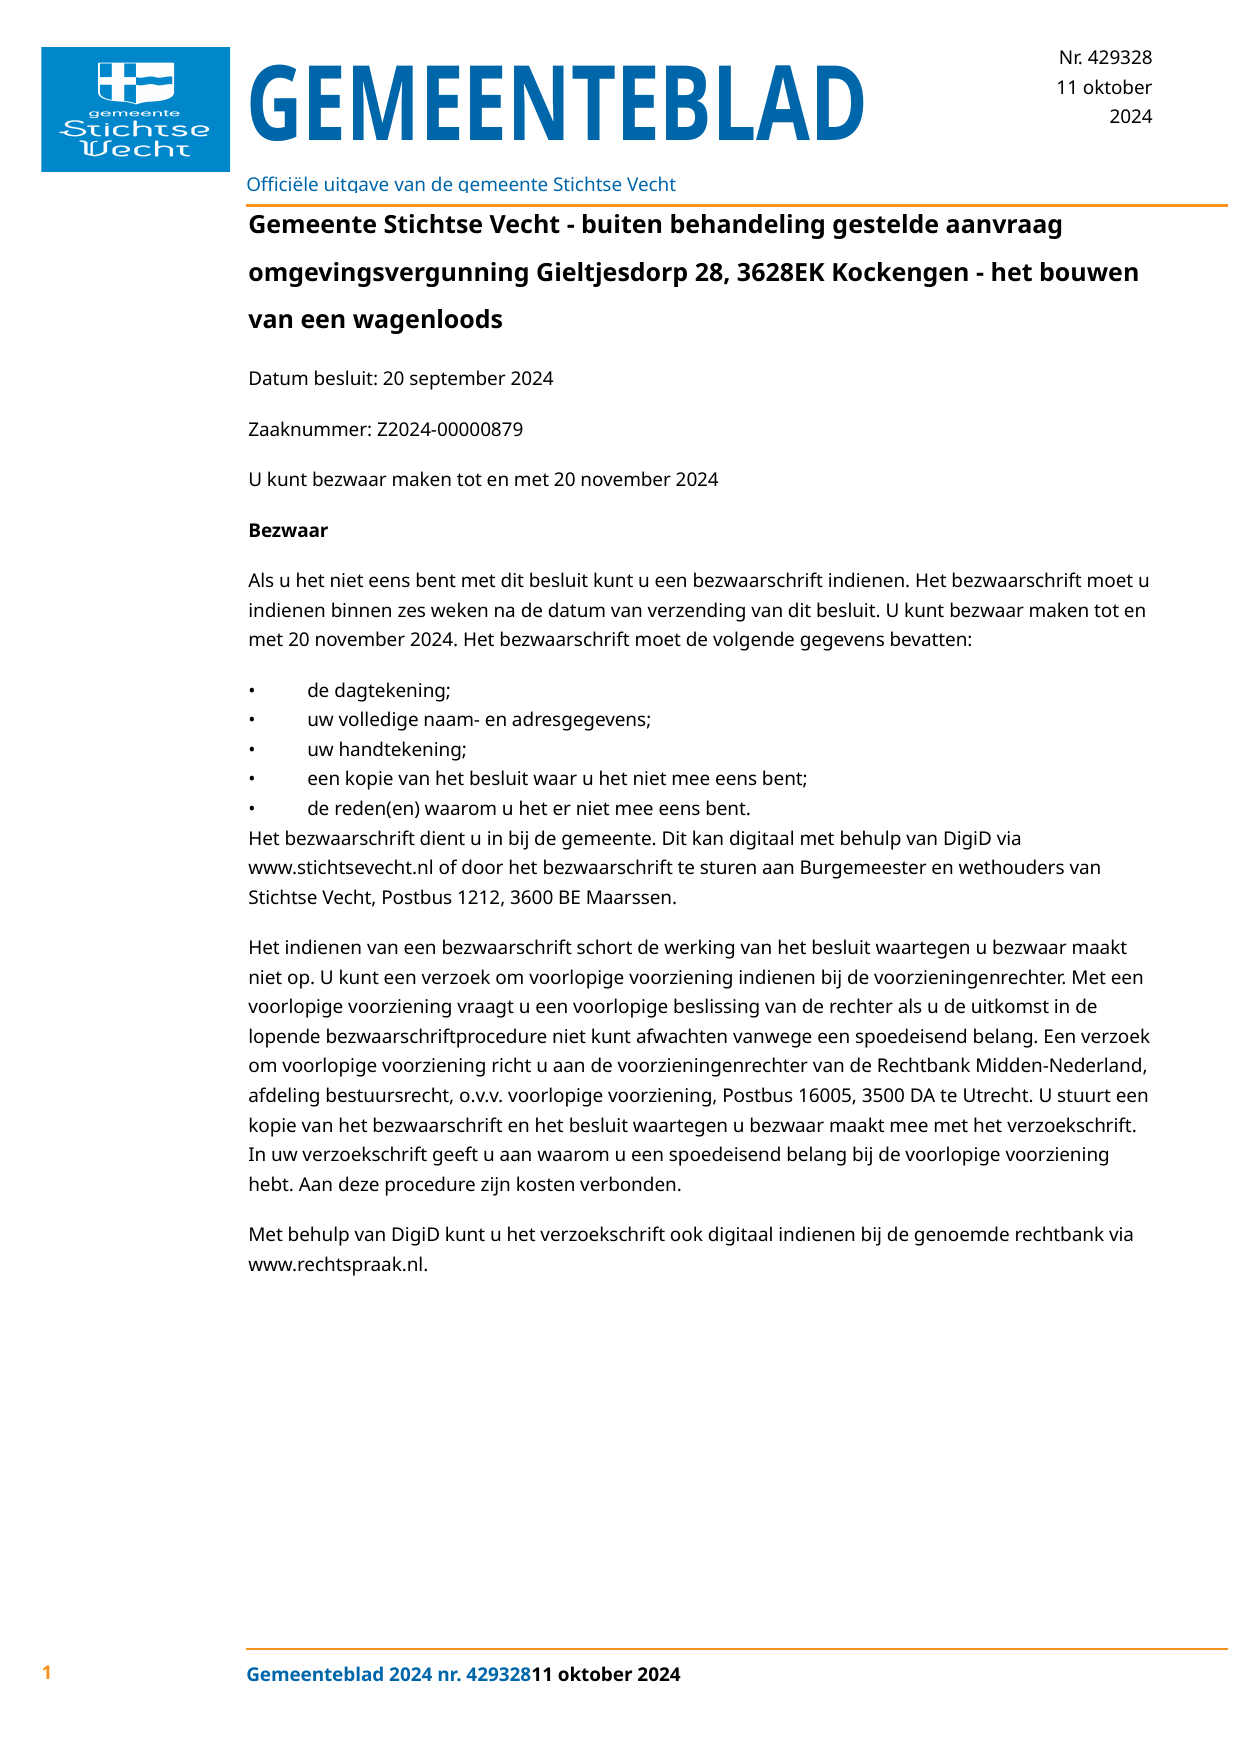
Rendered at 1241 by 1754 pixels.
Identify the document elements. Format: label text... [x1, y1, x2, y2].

text Zaaknummer: Z2024-00000879 [248, 416, 1152, 442]
text U kunt bezwaar maken tot en met 20 november 2024 [248, 466, 1152, 492]
picture [99, 63, 135, 101]
list de dagtekening; [248, 677, 1152, 702]
list een kopie van het besluit waar u het niet mee eens bent; [248, 766, 1152, 791]
list de reden(en) waarom u het er niet mee eens bent. [248, 795, 1152, 821]
text Gemeente Stichtse Vecht - buiten behandeling gestelde aanvraag omgevingsvergunning Gieltjesdorp 28, 3628EK Kockengen - het bouwen van een wagenloods [248, 207, 1152, 336]
text Datum besluit: 20 september 2024 [248, 366, 1152, 391]
text Bezwaar [248, 517, 1152, 542]
text Als u het niet eens bent met dit besluit kunt u een bezwaarschrift indienen. Het bezwaarschrift moet u indienen binnen zes weken na de datum van verzending van dit besluit. U kunt bezwaar maken tot en met 20 november 2024. Het bezwaarschrift moet de volgende gegevens bevatten: [248, 567, 1152, 652]
list uw volledige naam- en adresgegevens; [248, 706, 1152, 732]
text Het indienen van een bezwaarschrift schort de werking van het besluit waartegen u bezwaar maakt niet op. U kunt een verzoek om voorlopige voorziening indienen bij de voorzieningenrechter. Met een voorlopige voorziening vraagt u een voorlopige beslissing van de rechter als u de uitkomst in de lopende bezwaarschriftprocedure niet kunt afwachten vanwege een spoedeisend belang. Een verzoek om voorlopige voorziening richt u aan de voorzieningenrechter van de Rechtbank Midden-Nederland, afdeling bestuursrecht, o.v.v. voorlopige voorziening, Postbus 16005, 3500 DA te Utrecht. U stuurt een kopie van het bezwaarschrift en het besluit waartegen u bezwaar maakt mee met het verzoekschrift. In uw verzoekschrift geeft u aan waarom u een spoedeisend belang bij de voorlopige voorziening hebt. Aan deze procedure zijn kosten verbonden. [248, 934, 1152, 1197]
picture [137, 63, 174, 103]
list uw handtekening; [248, 736, 1152, 762]
text Het bezwaarschrift dient u in bij de gemeente. Dit kan digitaal met behulp van DigiD via www.stichtsevecht.nl of door het bezwaarschrift te sturen aan Burgemeester en wethouders van Stichtse Vecht, Postbus 1212, 3600 BE Maarssen. [248, 825, 1152, 909]
text Met behulp van DigiD kunt u het verzoekschrift ook digitaal indienen bij de genoemde rechtbank via www.rechtspraak.nl. [248, 1221, 1152, 1277]
